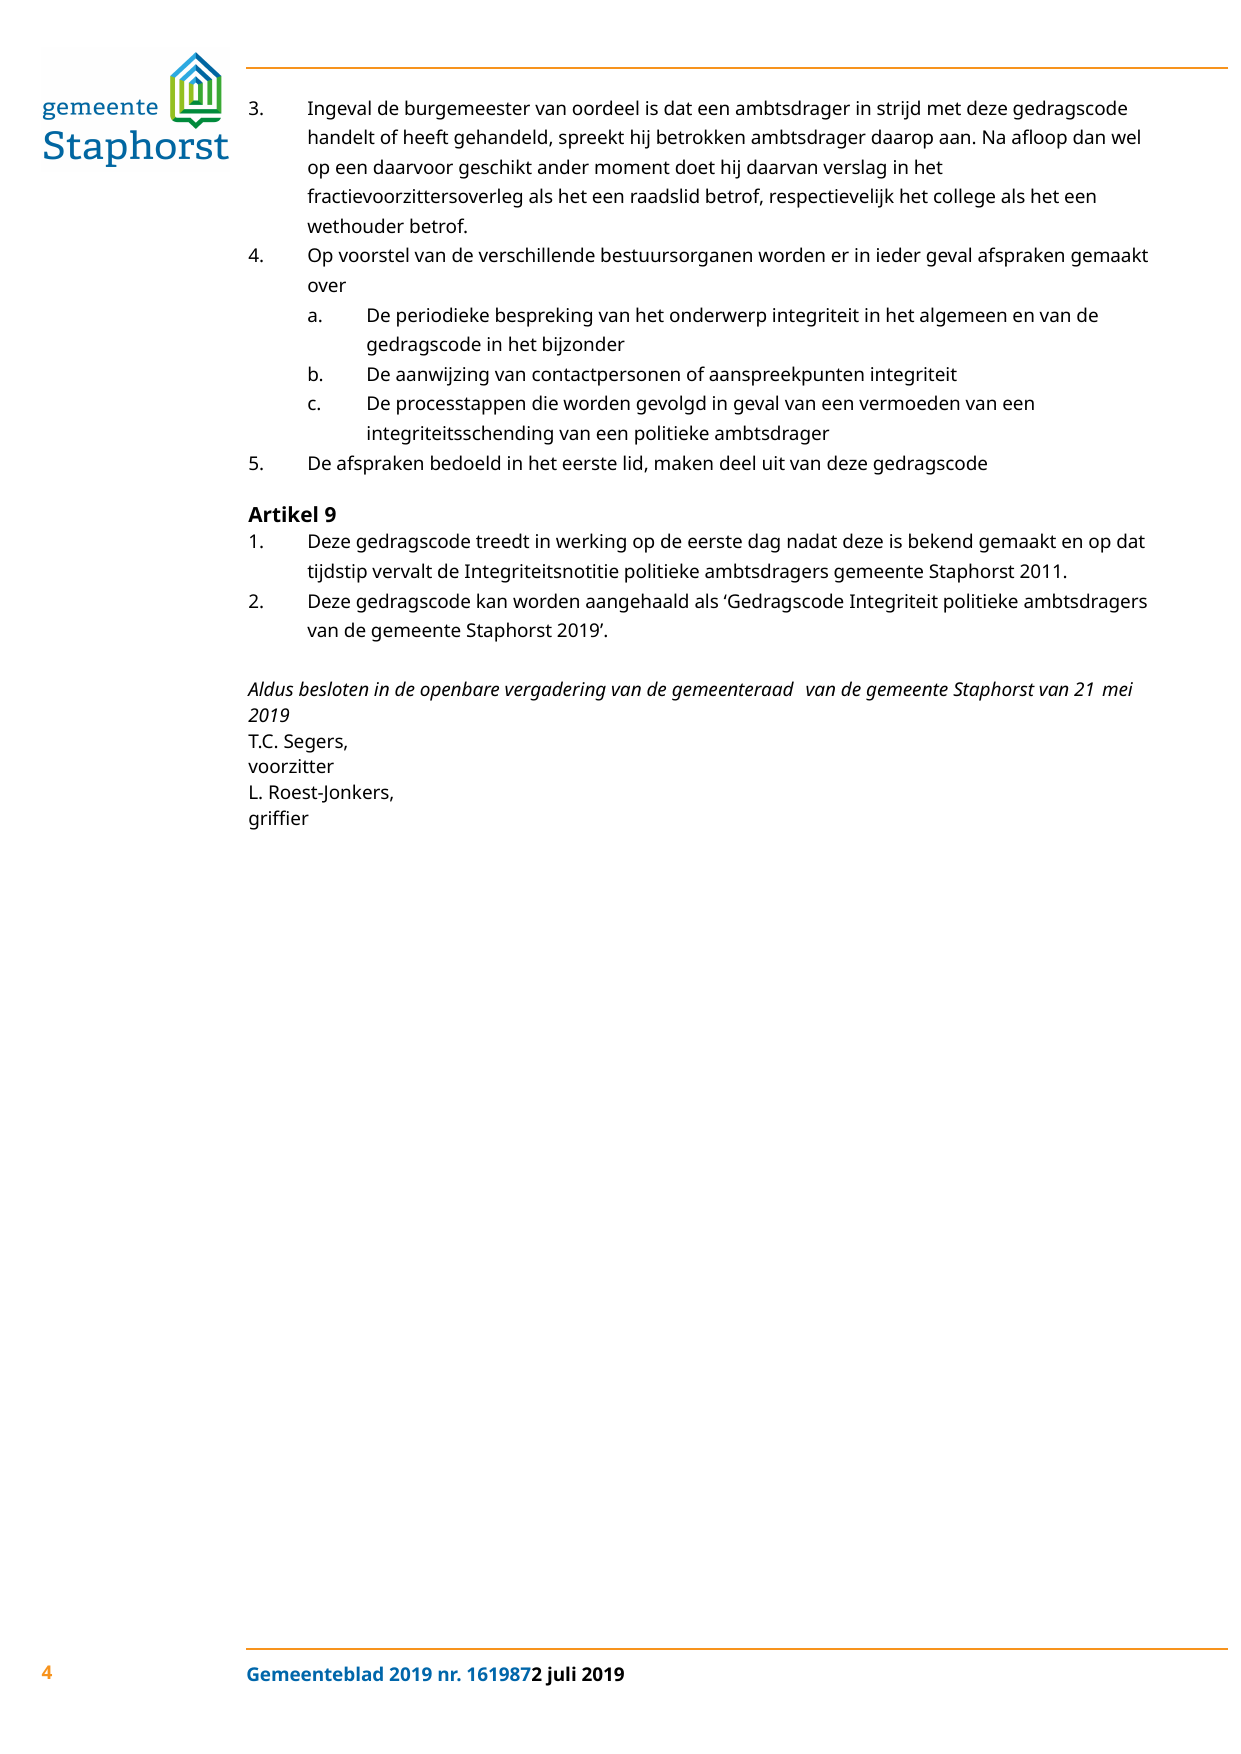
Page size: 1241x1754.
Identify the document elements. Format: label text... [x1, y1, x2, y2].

list Op voorstel van de verschillende bestuursorganen worden er in ieder geval afspraken gemaakt over [248, 243, 1152, 298]
list De processtappen die worden gevolgd in geval van een vermoeden van een integriteitsschending van een politieke ambtsdrager [307, 391, 1152, 446]
list Ingeval de burgemeester van oordeel is dat een ambtsdrager in strijd met deze gedragscode handelt of heeft gehandeld, spreekt hij betrokken ambtsdrager daarop aan. Na afloop dan wel op een daarvoor geschikt ander moment doet hij daarvan verslag in het fractievoorzittersoverleg als het een raadslid betrof, respectievelijk het college als het een wethouder betrof. [248, 95, 1152, 239]
text L. Roest-Jonkers, [248, 779, 1152, 805]
list De aanwijzing van contactpersonen of aanspreekpunten integriteit [307, 361, 1152, 387]
text Aldus besloten in de openbare vergadering van de gemeenteraad van de gemeente Staphorst van 21 mei 2019 [248, 677, 1152, 728]
text T.C. Segers, [248, 728, 1152, 754]
list Deze gedragscode treedt in werking op de eerste dag nadat deze is bekend gemaakt en op dat tijdstip vervalt de Integriteitsnotitie politieke ambtsdragers gemeente Staphorst 2011. [248, 529, 1152, 584]
list De periodieke bespreking van het onderwerp integriteit in het algemeen en van de gedragscode in het bijzonder [307, 302, 1152, 357]
text griffier [248, 805, 1152, 831]
picture [41, 47, 231, 172]
text voorzitter [248, 754, 1152, 779]
list Deze gedragscode kan worden aangehaald als ‘Gedragscode Integriteit politieke ambtsdragers van de gemeente Staphorst 2019’. [248, 588, 1152, 643]
text Artikel 9 [248, 500, 1152, 529]
list De afspraken bedoeld in het eerste lid, maken deel uit van deze gedragscode [248, 450, 1152, 476]
